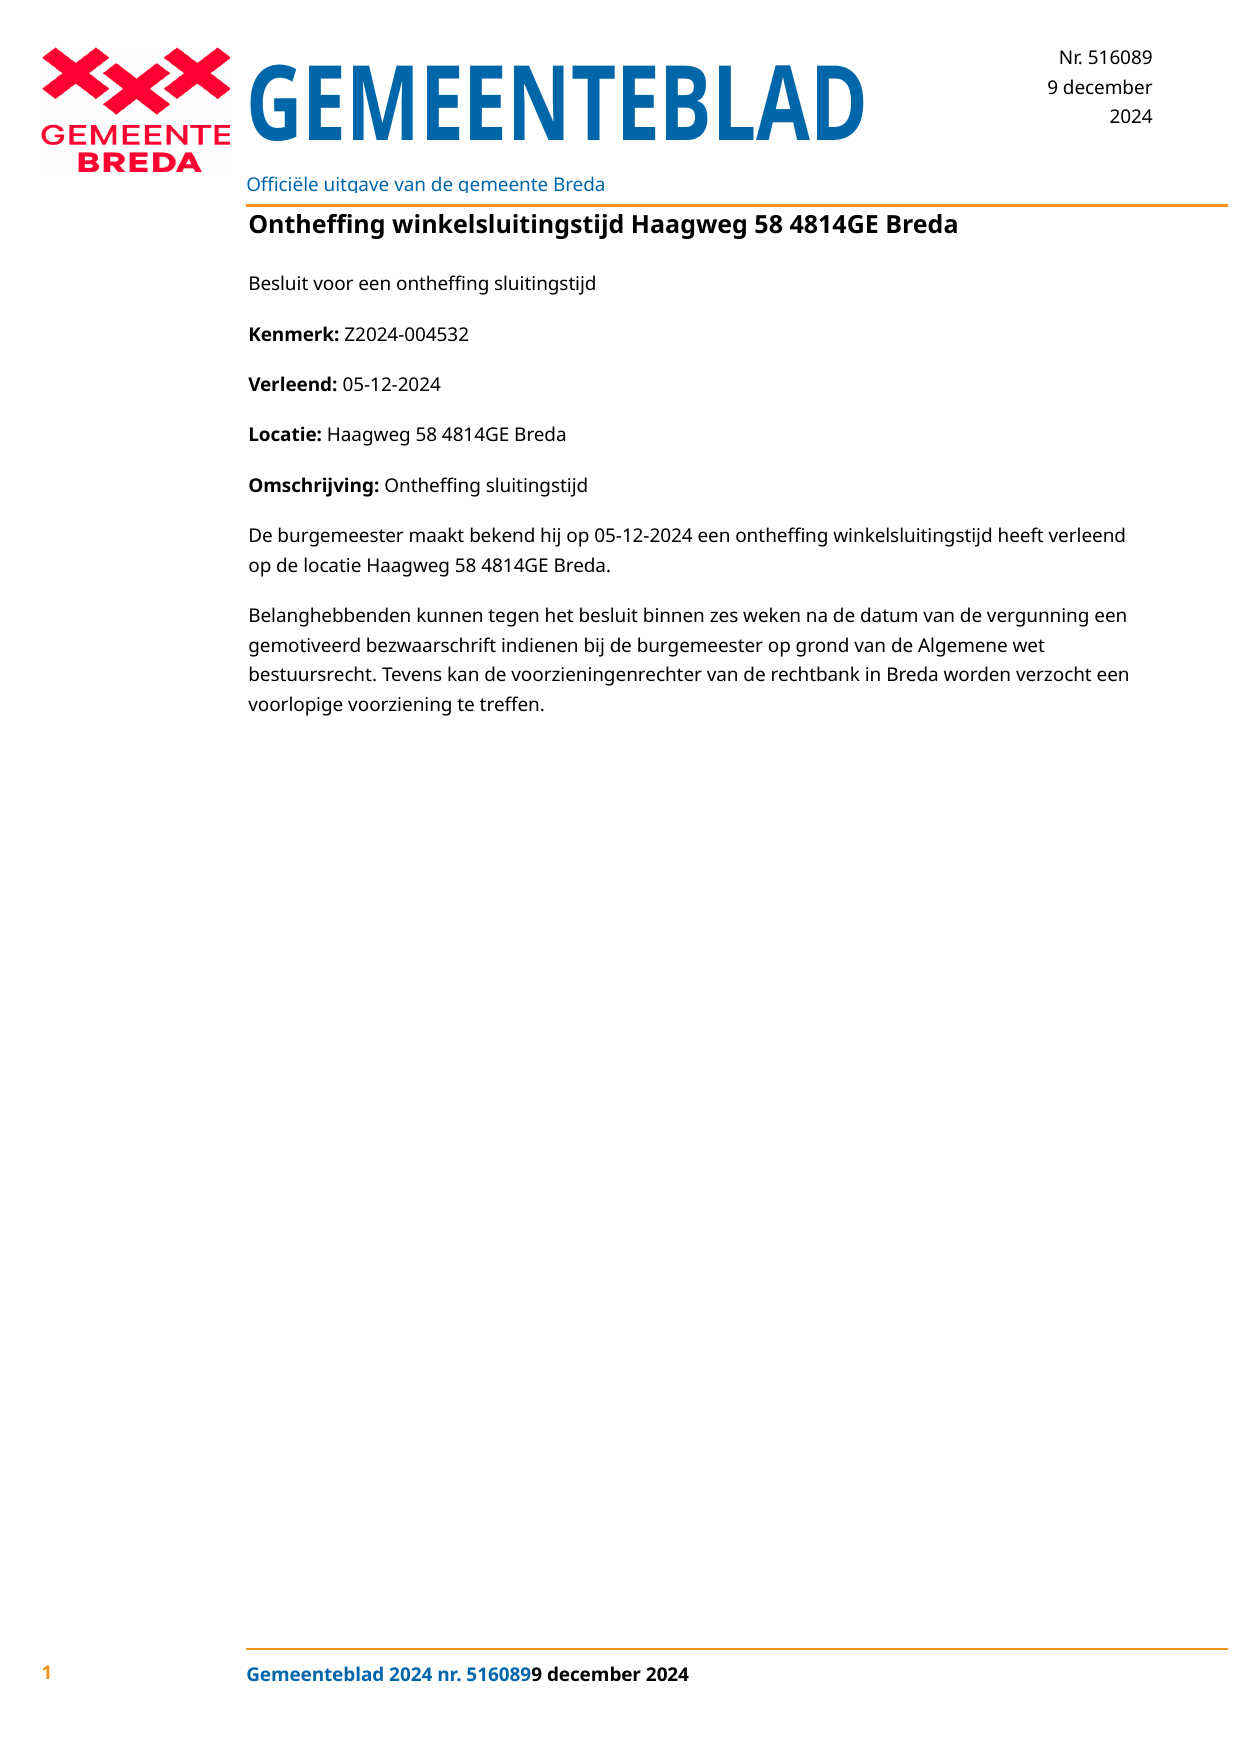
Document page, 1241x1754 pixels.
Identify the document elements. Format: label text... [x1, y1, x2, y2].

text De burgemeester maakt bekend hij op 05-12-2024 een ontheffing winkelsluitingstijd heeft verleend op de locatie Haagweg 58 4814GE Breda. [248, 522, 1152, 578]
text Ontheffing winkelsluitingstijd Haagweg 58 4814GE Breda [248, 207, 1152, 241]
text Locatie: Haagweg 58 4814GE Breda [248, 422, 1152, 447]
picture [41, 47, 231, 172]
text Omschrijving: Ontheffing sluitingstijd [248, 472, 1152, 498]
text Kenmerk: Z2024-004532 [248, 321, 1152, 346]
text Belanghebbenden kunnen tegen het besluit binnen zes weken na de datum van de vergunning een gemotiveerd bezwaarschrift indienen bij de burgemeester op grond van de Algemene wet bestuursrecht. Tevens kan de voorzieningenrechter van de rechtbank in Breda worden verzocht een voorlopige voorziening te treffen. [248, 602, 1152, 717]
text Verleend: 05-12-2024 [248, 371, 1152, 397]
text Besluit voor een ontheffing sluitingstijd [248, 270, 1152, 296]
